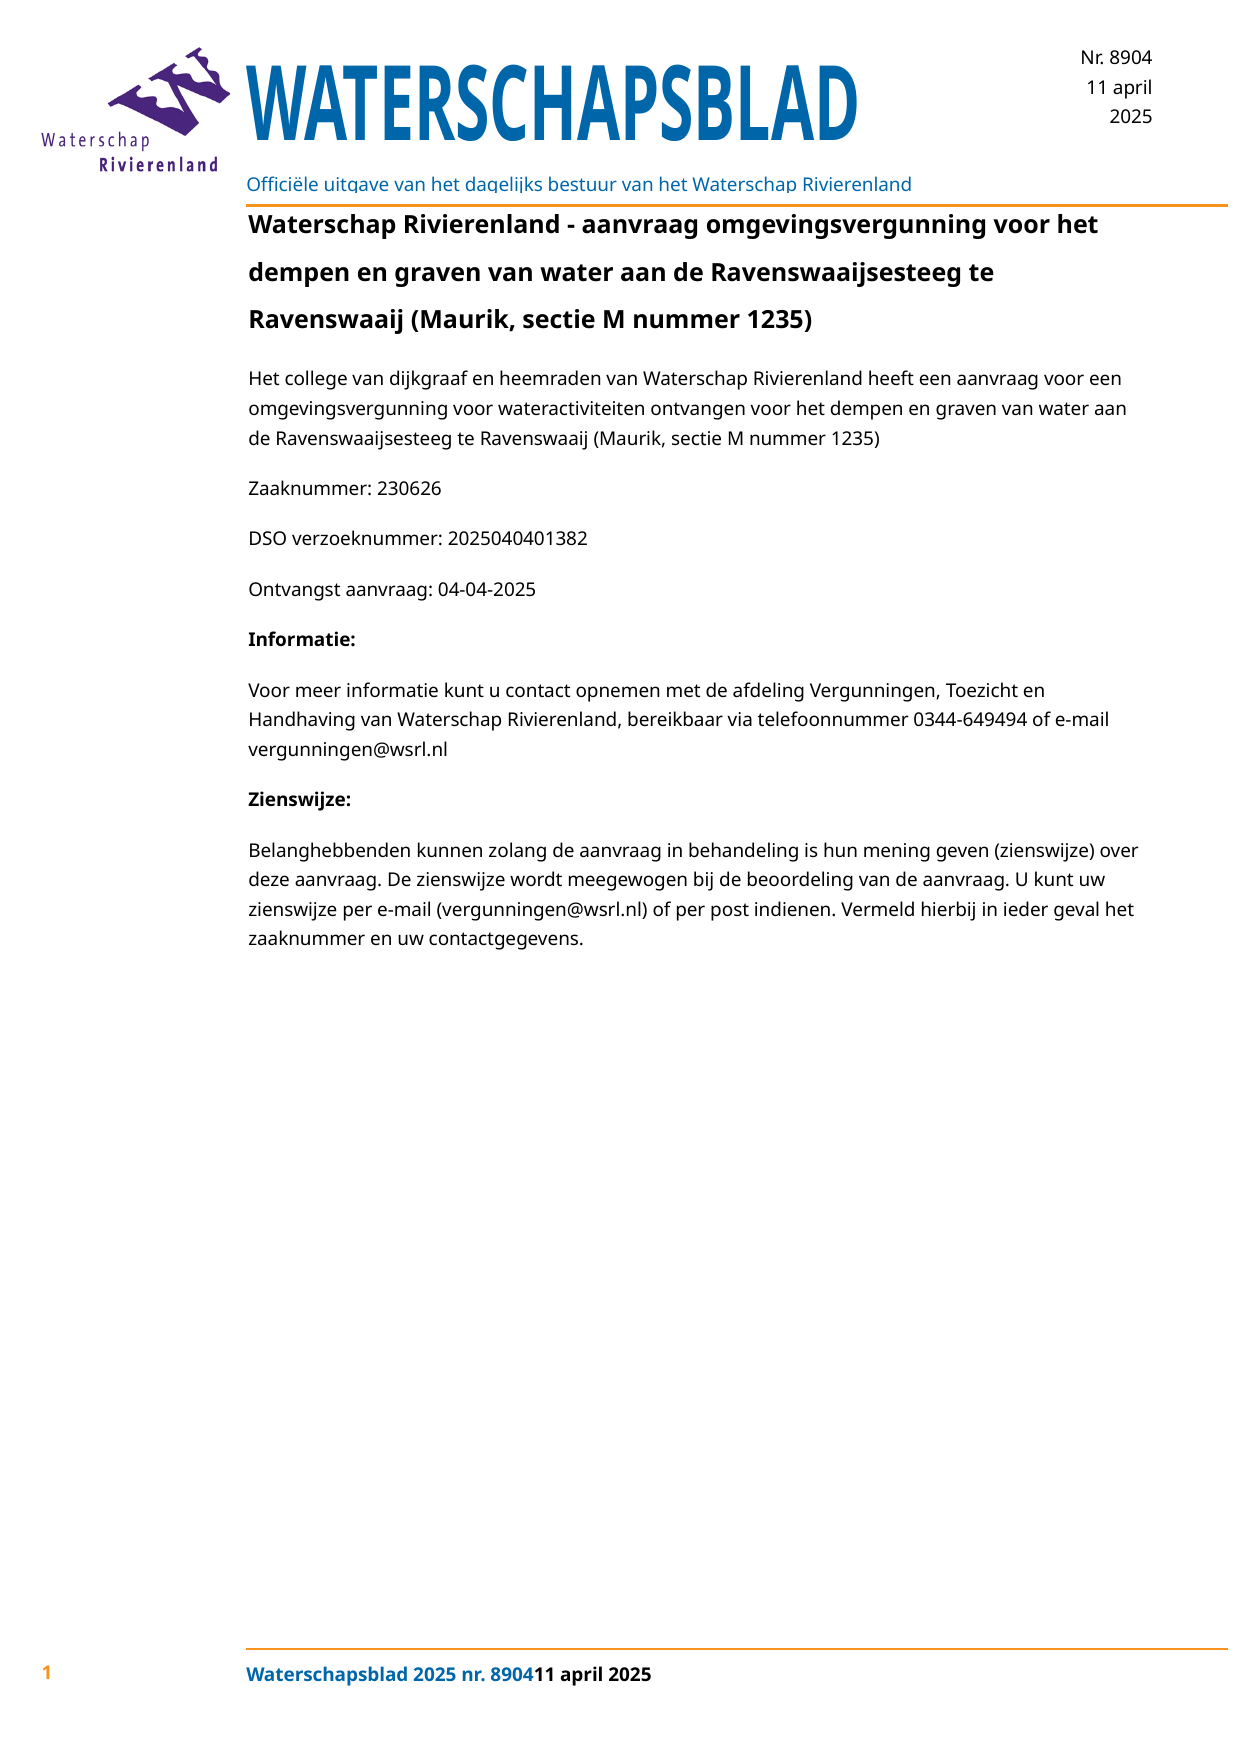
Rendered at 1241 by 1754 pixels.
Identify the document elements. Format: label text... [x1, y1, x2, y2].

text Zienswijze: [248, 786, 1152, 812]
text Belanghebbenden kunnen zolang de aanvraag in behandeling is hun mening geven (zienswijze) over deze aanvraag. De zienswijze wordt meegewogen bij de beoordeling van de aanvraag. U kunt uw zienswijze per e-mail (vergunningen@wsrl.nl) of per post indienen. Vermeld hierbij in ieder geval het zaaknummer en uw contactgegevens. [248, 837, 1152, 951]
text Het college van dijkgraaf en heemraden van Waterschap Rivierenland heeft een aanvraag voor een omgevingsvergunning voor wateractiviteiten ontvangen voor het dempen en graven van water aan de Ravenswaaijsesteeg te Ravenswaaij (Maurik, sectie M nummer 1235) [248, 366, 1152, 450]
picture [41, 47, 231, 172]
text DSO verzoeknummer: 2025040401382 [248, 526, 1152, 551]
text Ontvangst aanvraag: 04-04-2025 [248, 576, 1152, 602]
text Informatie: [248, 626, 1152, 652]
text Waterschap Rivierenland - aanvraag omgevingsvergunning voor het dempen en graven van water aan de Ravenswaaijsesteeg te Ravenswaaij (Maurik, sectie M nummer 1235) [248, 207, 1152, 336]
text Zaaknummer: 230626 [248, 475, 1152, 501]
text Voor meer informatie kunt u contact opnemen met de afdeling Vergunningen, Toezicht en Handhaving van Waterschap Rivierenland, bereikbaar via telefoonnummer 0344-649494 of e-mail vergunningen@wsrl.nl [248, 677, 1152, 762]
